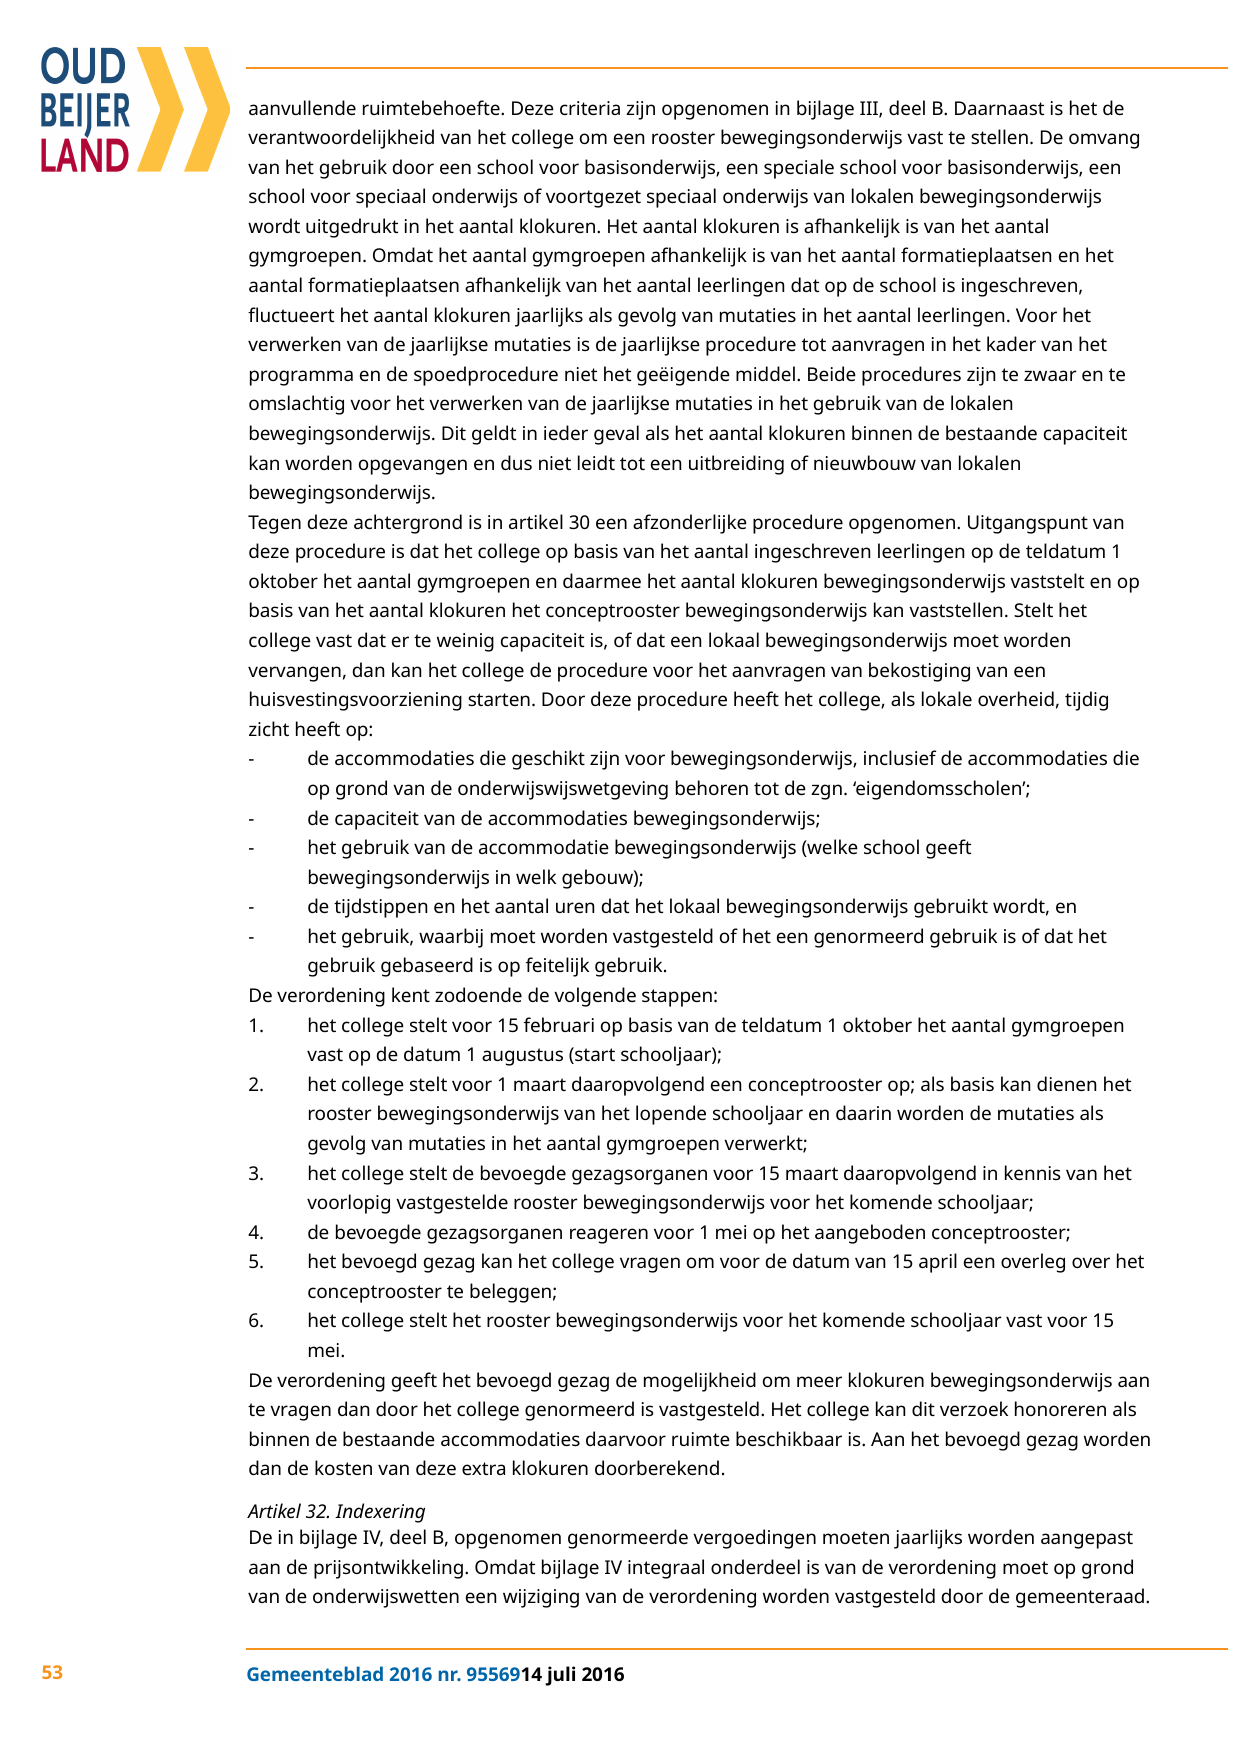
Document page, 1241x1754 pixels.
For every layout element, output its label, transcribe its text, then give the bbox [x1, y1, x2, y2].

text Artikel 32. Indexering [248, 1499, 1152, 1524]
list de capaciteit van de accommodaties bewegingsonderwijs; [248, 805, 1152, 831]
text De in bijlage IV, deel B, opgenomen genormeerde vergoedingen moeten jaarlijks worden aangepast aan de prijsontwikkeling. Omdat bijlage IV integraal onderdeel is van de verordening moet op grond van de onderwijswetten een wijziging van de verordening worden vastgesteld door de gemeenteraad. [248, 1524, 1152, 1609]
list de accommodaties die geschikt zijn voor bewegingsonderwijs, inclusief de accommodaties die op grond van de onderwijswijswetgeving behoren tot de zgn. ‘eigendomsscholen’; [248, 746, 1152, 801]
list de tijdstippen en het aantal uren dat het lokaal bewegingsonderwijs gebruikt wordt, en [248, 893, 1152, 919]
list de bevoegde gezagsorganen reageren voor 1 mei op het aangeboden conceptrooster; [248, 1219, 1152, 1245]
text De verordening geeft het bevoegd gezag de mogelijkheid om meer klokuren bewegingsonderwijs aan te vragen dan door het college genormeerd is vastgesteld. Het college kan dit verzoek honoreren als binnen de bestaande accommodaties daarvoor ruimte beschikbaar is. Aan het bevoegd gezag worden dan de kosten van deze extra klokuren doorberekend. [248, 1367, 1152, 1481]
list het bevoegd gezag kan het college vragen om voor de datum van 15 april een overleg over het conceptrooster te beleggen; [248, 1248, 1152, 1304]
list het college stelt de bevoegde gezagsorganen voor 15 maart daaropvolgend in kennis van het voorlopig vastgestelde rooster bewegingsonderwijs voor het komende schooljaar; [248, 1160, 1152, 1215]
text aanvullende ruimtebehoefte. Deze criteria zijn opgenomen in bijlage III, deel B. Daarnaast is het de verantwoordelijkheid van het college om een rooster bewegingsonderwijs vast te stellen. De omvang van het gebruik door een school voor basisonderwijs, een speciale school voor basisonderwijs, een school voor speciaal onderwijs of voortgezet speciaal onderwijs van lokalen bewegingsonderwijs wordt uitgedrukt in het aantal klokuren. Het aantal klokuren is afhankelijk is van het aantal gymgroepen. Omdat het aantal gymgroepen afhankelijk is van het aantal formatieplaatsen en het aantal formatieplaatsen afhankelijk van het aantal leerlingen dat op de school is ingeschreven, fluctueert het aantal klokuren jaarlijks als gevolg van mutaties in het aantal leerlingen. Voor het verwerken van de jaarlijkse mutaties is de jaarlijkse procedure tot aanvragen in het kader van het programma en de spoedprocedure niet het geëigende middel. Beide procedures zijn te zwaar en te omslachtig voor het verwerken van de jaarlijkse mutaties in het gebruik van de lokalen bewegingsonderwijs. Dit geldt in ieder geval als het aantal klokuren binnen de bestaande capaciteit kan worden opgevangen en dus niet leidt tot een uitbreiding of nieuwbouw van lokalen bewegingsonderwijs. [248, 95, 1152, 505]
text Tegen deze achtergrond is in artikel 30 een afzonderlijke procedure opgenomen. Uitgangspunt van deze procedure is dat het college op basis van het aantal ingeschreven leerlingen op de teldatum 1 oktober het aantal gymgroepen en daarmee het aantal klokuren bewegingsonderwijs vaststelt en op basis van het aantal klokuren het conceptrooster bewegingsonderwijs kan vaststellen. Stelt het college vast dat er te weinig capaciteit is, of dat een lokaal bewegingsonderwijs moet worden vervangen, dan kan het college de procedure voor het aanvragen van bekostiging van een huisvestingsvoorziening starten. Door deze procedure heeft het college, als lokale overheid, tijdig zicht heeft op: [248, 509, 1152, 742]
list het college stelt voor 15 februari op basis van de teldatum 1 oktober het aantal gymgroepen vast op de datum 1 augustus (start schooljaar); [248, 1012, 1152, 1067]
list het gebruik, waarbij moet worden vastgesteld of het een genormeerd gebruik is of dat het gebruik gebaseerd is op feitelijk gebruik. [248, 923, 1152, 978]
list het college stelt voor 1 maart daaropvolgend een conceptrooster op; als basis kan dienen het rooster bewegingsonderwijs van het lopende schooljaar en daarin worden de mutaties als gevolg van mutaties in het aantal gymgroepen verwerkt; [248, 1071, 1152, 1156]
list het gebruik van de accommodatie bewegingsonderwijs (welke school geeft bewegingsonderwijs in welk gebouw); [248, 834, 1152, 890]
text De verordening kent zodoende de volgende stappen: [248, 982, 1152, 1008]
picture [41, 47, 231, 172]
list het college stelt het rooster bewegingsonderwijs voor het komende schooljaar vast voor 15 mei. [248, 1308, 1152, 1363]
